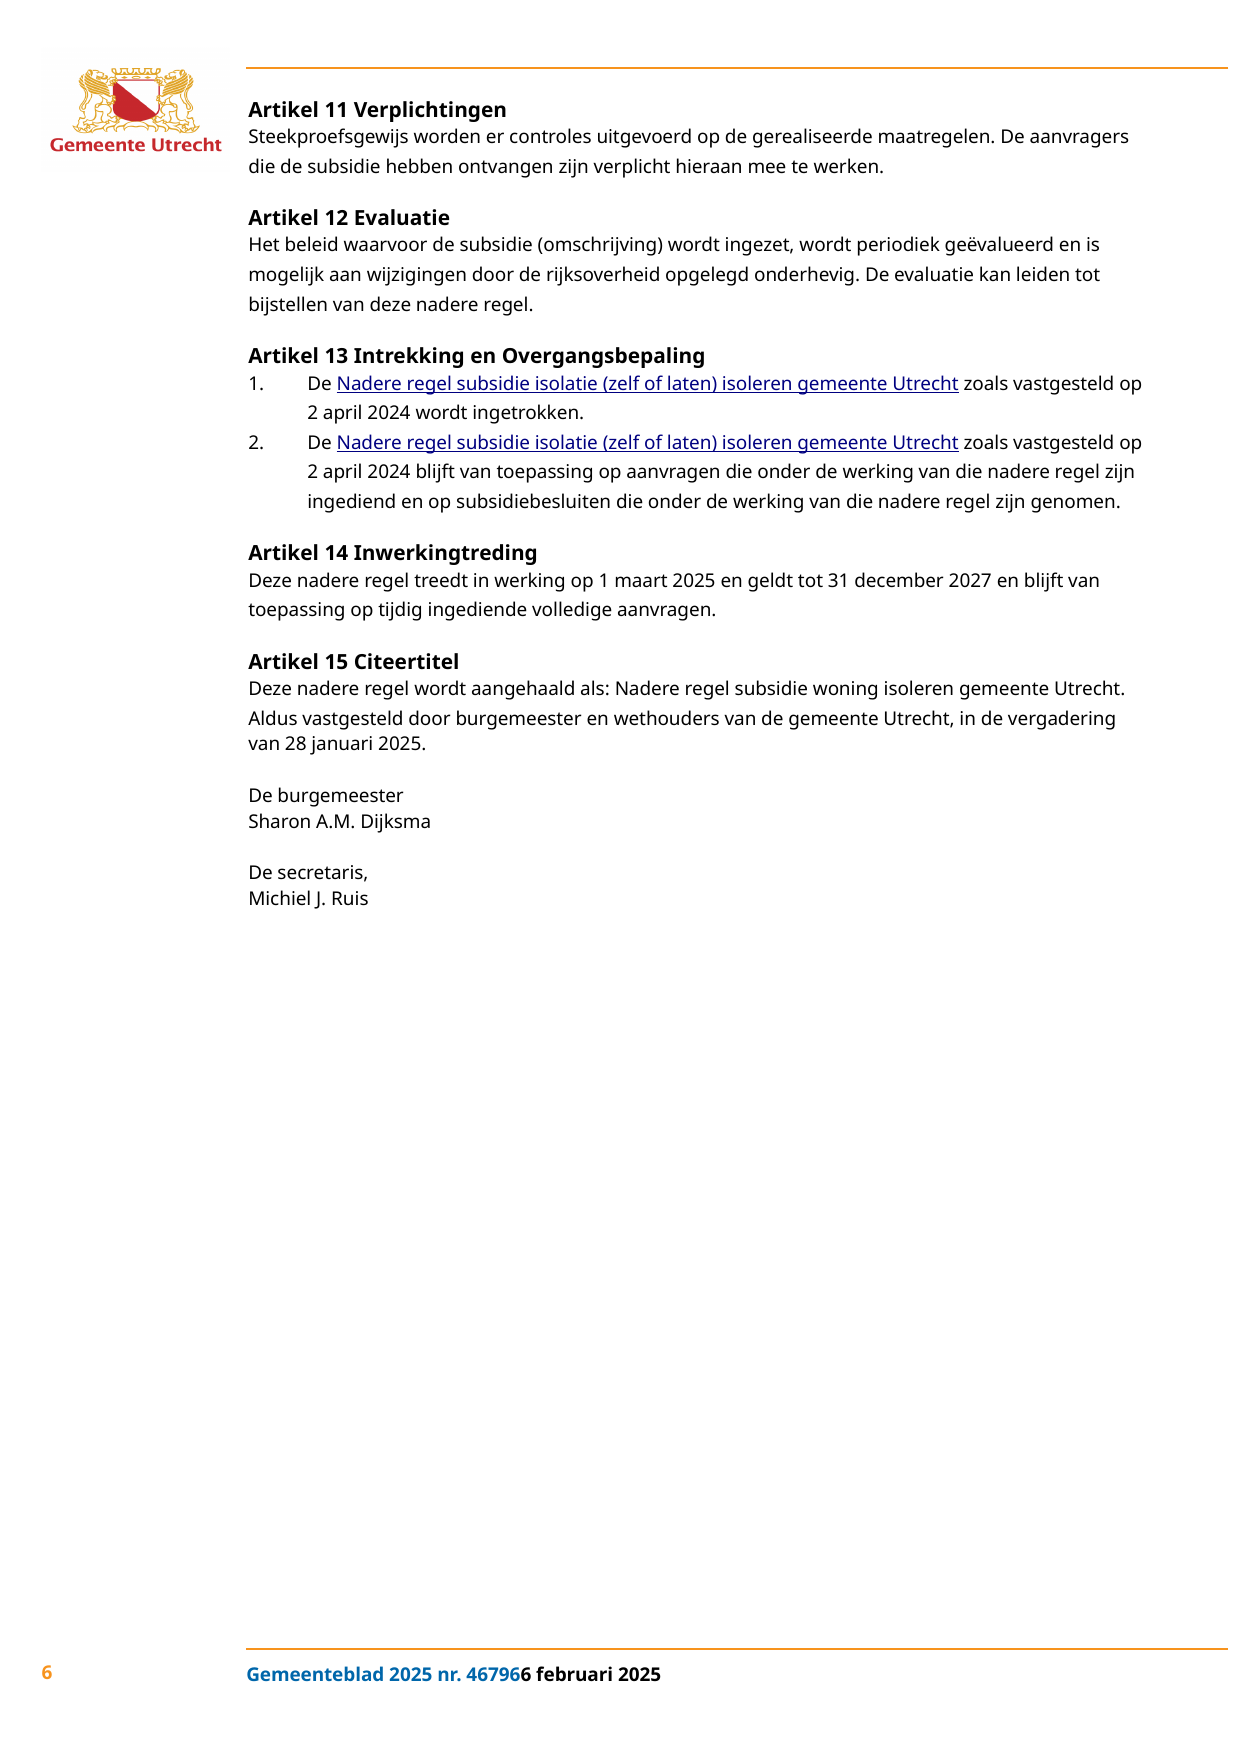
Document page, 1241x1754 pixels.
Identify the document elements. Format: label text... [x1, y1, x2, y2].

text Aldus vastgesteld door burgemeester en wethouders van de gemeente Utrecht, in de vergadering van 28 januari 2025. [248, 705, 1152, 756]
text Artikel 15 Citeertitel [248, 647, 1152, 675]
text Artikel 11 Verplichtingen [248, 95, 1152, 123]
text Artikel 14 Inwerkingtreding [248, 538, 1152, 567]
text Het beleid waarvoor de subsidie (omschrijving) wordt ingezet, wordt periodiek geëvalueerd en is mogelijk aan wijzigingen door de rijksoverheid opgelegd onderhevig. De evaluatie kan leiden tot bijstellen van deze nadere regel. [248, 232, 1152, 317]
list De Nadere regel subsidie isolatie (zelf of laten) isoleren gemeente Utrecht zoals vastgesteld op 2 april 2024 wordt ingetrokken. [248, 370, 1152, 425]
picture [41, 47, 231, 172]
text Deze nadere regel wordt aangehaald als: Nadere regel subsidie woning isoleren gemeente Utrecht. [248, 675, 1152, 701]
text De secretaris, [248, 859, 1152, 885]
text Sharon A.M. Dijksma [248, 808, 1152, 833]
text Artikel 12 Evaluatie [248, 203, 1152, 232]
list De Nadere regel subsidie isolatie (zelf of laten) isoleren gemeente Utrecht zoals vastgesteld op 2 april 2024 blijft van toepassing op aanvragen die onder de werking van die nadere regel zijn ingediend en op subsidiebesluiten die onder de werking van die nadere regel zijn genomen. [248, 429, 1152, 514]
text De burgemeester [248, 782, 1152, 808]
text Deze nadere regel treedt in werking op 1 maart 2025 en geldt tot 31 december 2027 en blijft van toepassing op tijdig ingediende volledige aanvragen. [248, 567, 1152, 622]
text Artikel 13 Intrekking en Overgangsbepaling [248, 341, 1152, 370]
text Michiel J. Ruis [248, 885, 1152, 911]
text Steekproefsgewijs worden er controles uitgevoerd op de gerealiseerde maatregelen. De aanvragers die de subsidie hebben ontvangen zijn verplicht hieraan mee te werken. [248, 123, 1152, 178]
